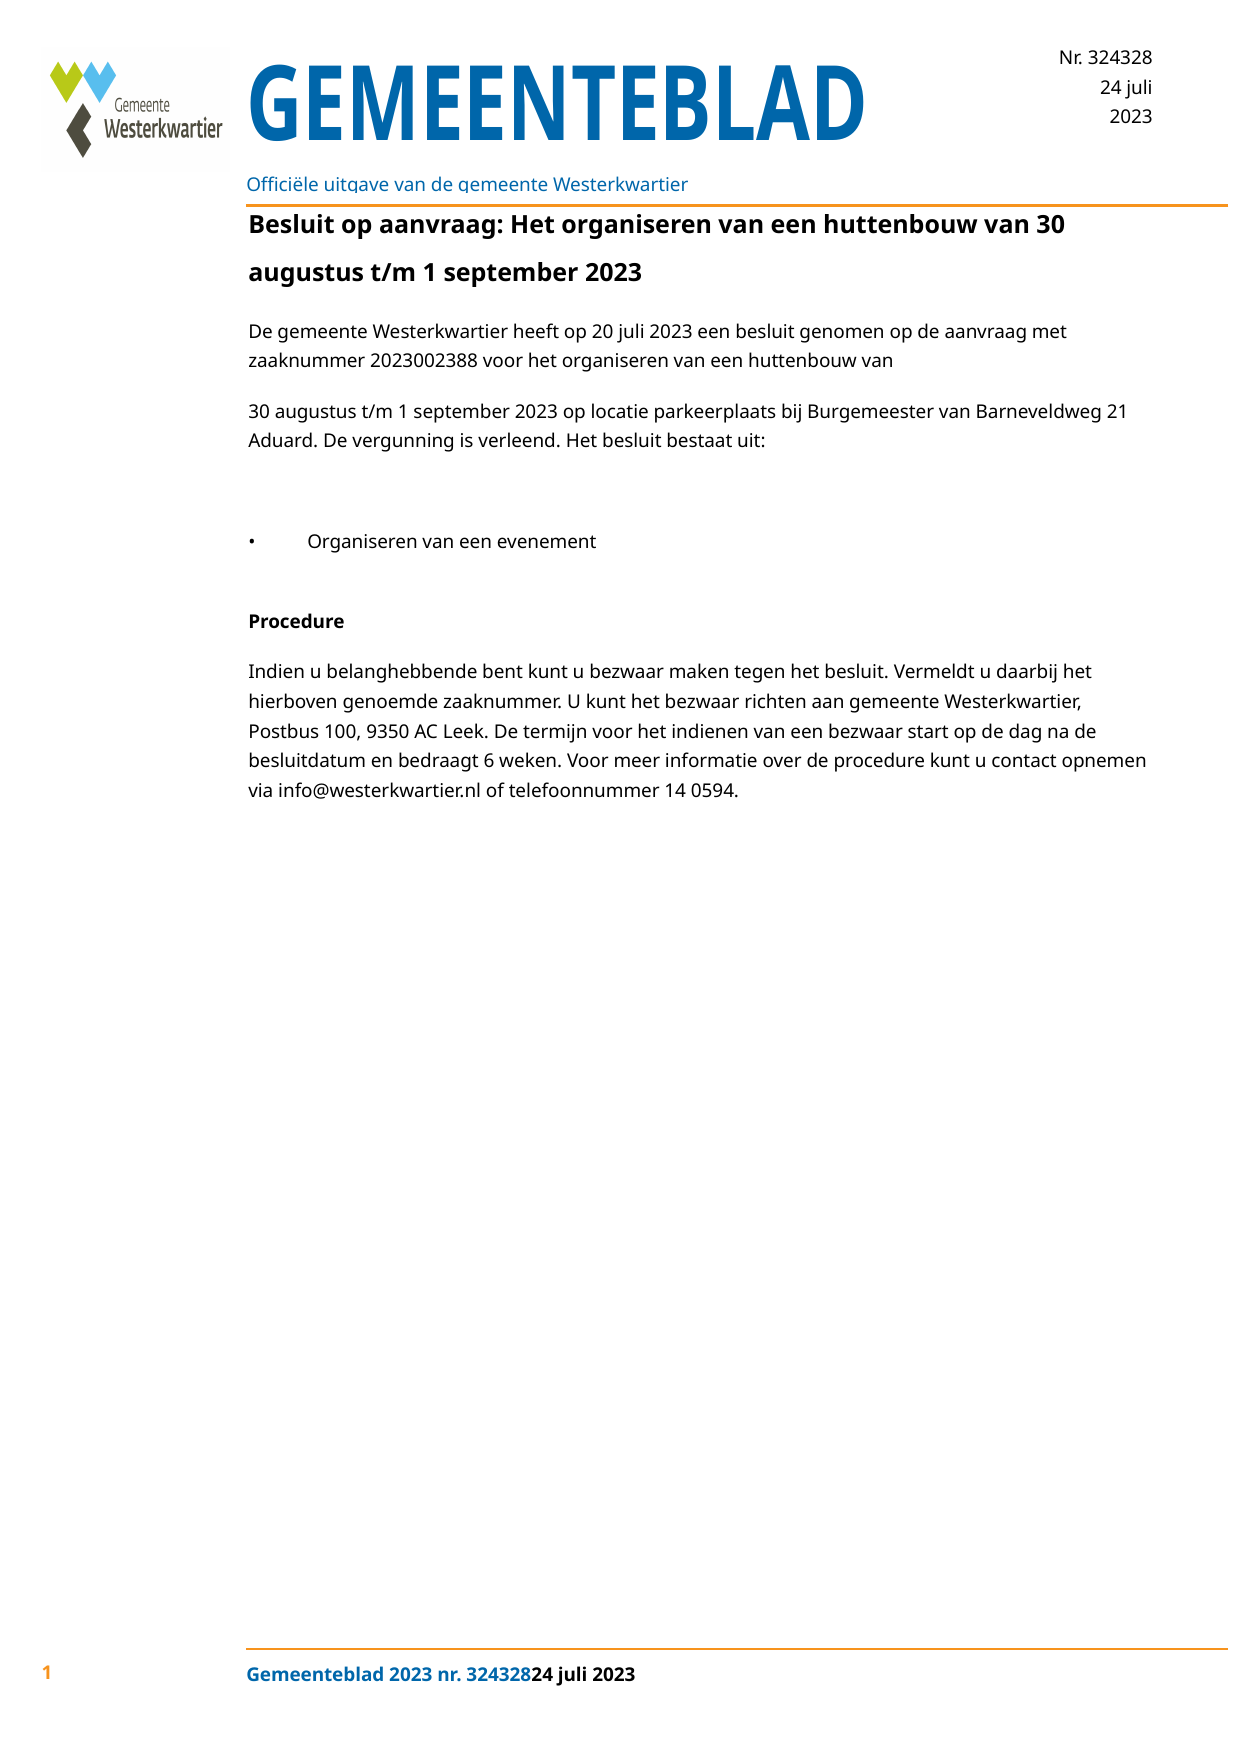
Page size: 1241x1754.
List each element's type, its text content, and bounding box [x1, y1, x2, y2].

text 30 augustus t/m 1 september 2023 op locatie parkeerplaats bij Burgemeester van Barneveldweg 21 Aduard. De vergunning is verleend. Het besluit bestaat uit: [248, 398, 1152, 453]
list Organiseren van een evenement [248, 528, 1152, 554]
picture [41, 47, 231, 172]
text De gemeente Westerkwartier heeft op 20 juli 2023 een besluit genomen op de aanvraag met zaaknummer 2023002388 voor het organiseren van een huttenbouw van [248, 318, 1152, 373]
text Besluit op aanvraag: Het organiseren van een huttenbouw van 30 augustus t/m 1 september 2023 [248, 207, 1152, 288]
text Procedure [248, 608, 1152, 634]
text Indien u belanghebbende bent kunt u bezwaar maken tegen het besluit. Vermeldt u daarbij het hierboven genoemde zaaknummer. U kunt het bezwaar richten aan gemeente Westerkwartier, Postbus 100, 9350 AC Leek. De termijn voor het indienen van een bezwaar start op de dag na de besluitdatum en bedraagt 6 weken. Voor meer informatie over de procedure kunt u contact opnemen via info@westerkwartier.nl of telefoonnummer 14 0594. [248, 659, 1152, 803]
